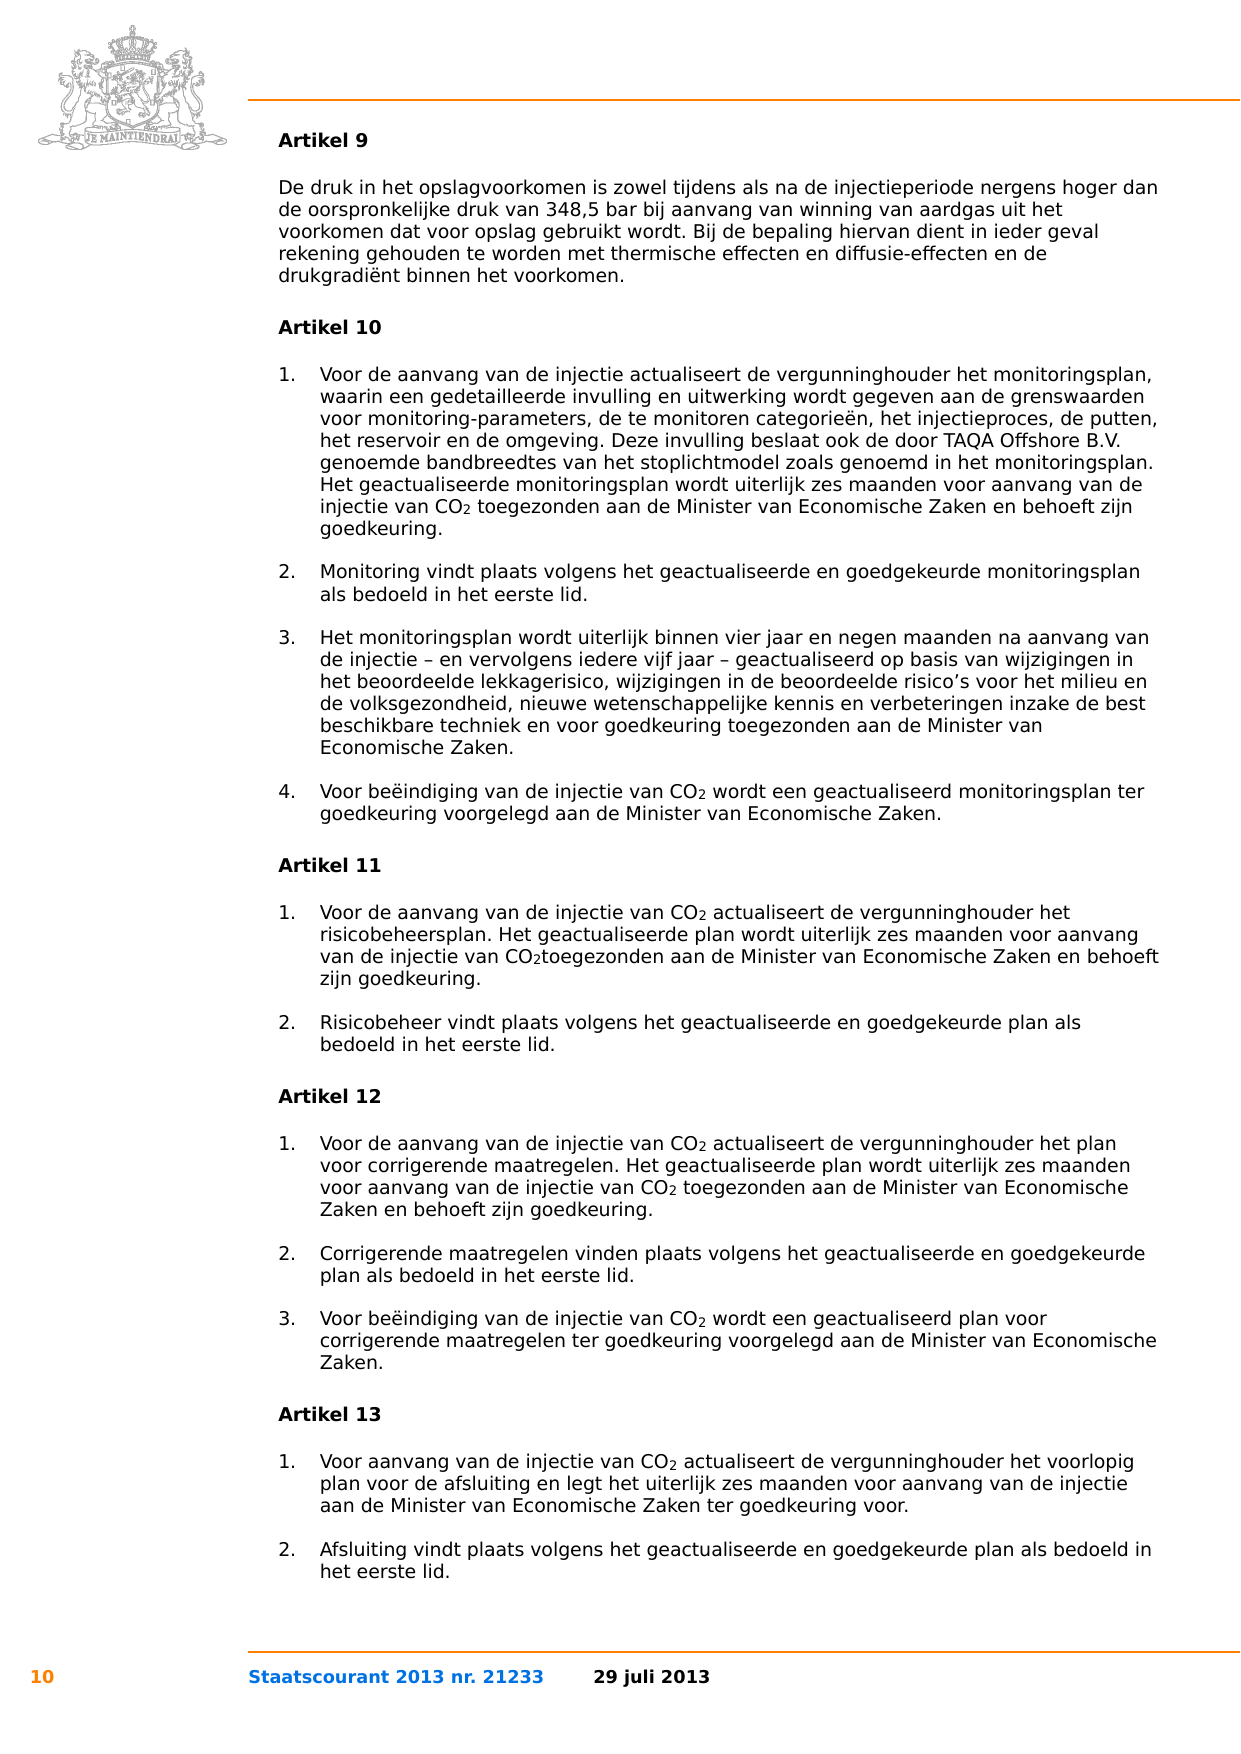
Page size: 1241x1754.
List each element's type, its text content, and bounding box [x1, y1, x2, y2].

text 1. Voor de aanvang van de injectie actualiseert de vergunninghouder het monitoringsplan, waarin een gedetailleerde invulling en uitwerking wordt gegeven aan de grenswaarden voor monitoring-parameters, de te monitoren categorieën, het injectieproces, de putten, het reservoir en de omgeving. Deze invulling beslaat ook de door TAQA Offshore B.V. genoemde bandbreedtes van het stoplichtmodel zoals genoemd in het monitoringsplan. Het geactualiseerde monitoringsplan wordt uiterlijk zes maanden voor aanvang van de injectie van CO2 toegezonden aan de Minister van Economische Zaken en behoeft zijn goedkeuring. [278, 364, 1163, 539]
subtitle Artikel 10 [278, 317, 1163, 339]
subtitle Artikel 11 [278, 855, 1163, 877]
text 2. Risicobeheer vindt plaats volgens het geactualiseerde en goedgekeurde plan als bedoeld in het eerste lid. [278, 1012, 1163, 1056]
text De druk in het opslagvoorkomen is zowel tijdens als na de injectieperiode nergens hoger dan de oorspronkelijke druk van 348,5 bar bij aanvang van winning van aardgas uit het voorkomen dat voor opslag gebruikt wordt. Bij de bepaling hiervan dient in ieder geval rekening gehouden te worden met thermische effecten en diffusie-effecten en de drukgradiënt binnen het voorkomen. [278, 177, 1163, 287]
subtitle Artikel 13 [278, 1404, 1163, 1426]
text 2. Monitoring vindt plaats volgens het geactualiseerde en goedgekeurde monitoringsplan als bedoeld in het eerste lid. [278, 561, 1163, 605]
text 2. Afsluiting vindt plaats volgens het geactualiseerde en goedgekeurde plan als bedoeld in het eerste lid. [278, 1539, 1163, 1583]
picture [38, 25, 227, 150]
text 3. Voor beëindiging van de injectie van CO2 wordt een geactualiseerd plan voor corrigerende maatregelen ter goedkeuring voorgelegd aan de Minister van Economische Zaken. [278, 1308, 1163, 1374]
text 2. Corrigerende maatregelen vinden plaats volgens het geactualiseerde en goedgekeurde plan als bedoeld in het eerste lid. [278, 1242, 1163, 1286]
subtitle Artikel 12 [278, 1086, 1163, 1108]
text 1. Voor de aanvang van de injectie van CO2 actualiseert de vergunninghouder het plan voor corrigerende maatregelen. Het geactualiseerde plan wordt uiterlijk zes maanden voor aanvang van de injectie van CO2 toegezonden aan de Minister van Economische Zaken en behoeft zijn goedkeuring. [278, 1133, 1163, 1221]
text 1. Voor aanvang van de injectie van CO2 actualiseert de vergunninghouder het voorlopig plan voor de afsluiting en legt het uiterlijk zes maanden voor aanvang van de injectie aan de Minister van Economische Zaken ter goedkeuring voor. [278, 1451, 1163, 1517]
subtitle Artikel 9 [278, 130, 1163, 152]
text 4. Voor beëindiging van de injectie van CO2 wordt een geactualiseerd monitoringsplan ter goedkeuring voorgelegd aan de Minister van Economische Zaken. [278, 781, 1163, 825]
text 1. Voor de aanvang van de injectie van CO2 actualiseert de vergunninghouder het risicobeheersplan. Het geactualiseerde plan wordt uiterlijk zes maanden voor aanvang van de injectie van CO2toegezonden aan de Minister van Economische Zaken en behoeft zijn goedkeuring. [278, 902, 1163, 990]
text 3. Het monitoringsplan wordt uiterlijk binnen vier jaar en negen maanden na aanvang van de injectie – en vervolgens iedere vijf jaar – geactualiseerd op basis van wijzigingen in het beoordeelde lekkagerisico, wijzigingen in de beoordeelde risico’s voor het milieu en de volksgezondheid, nieuwe wetenschappelijke kennis en verbeteringen inzake de best beschikbare techniek en voor goedkeuring toegezonden aan de Minister van Economische Zaken. [278, 627, 1163, 759]
